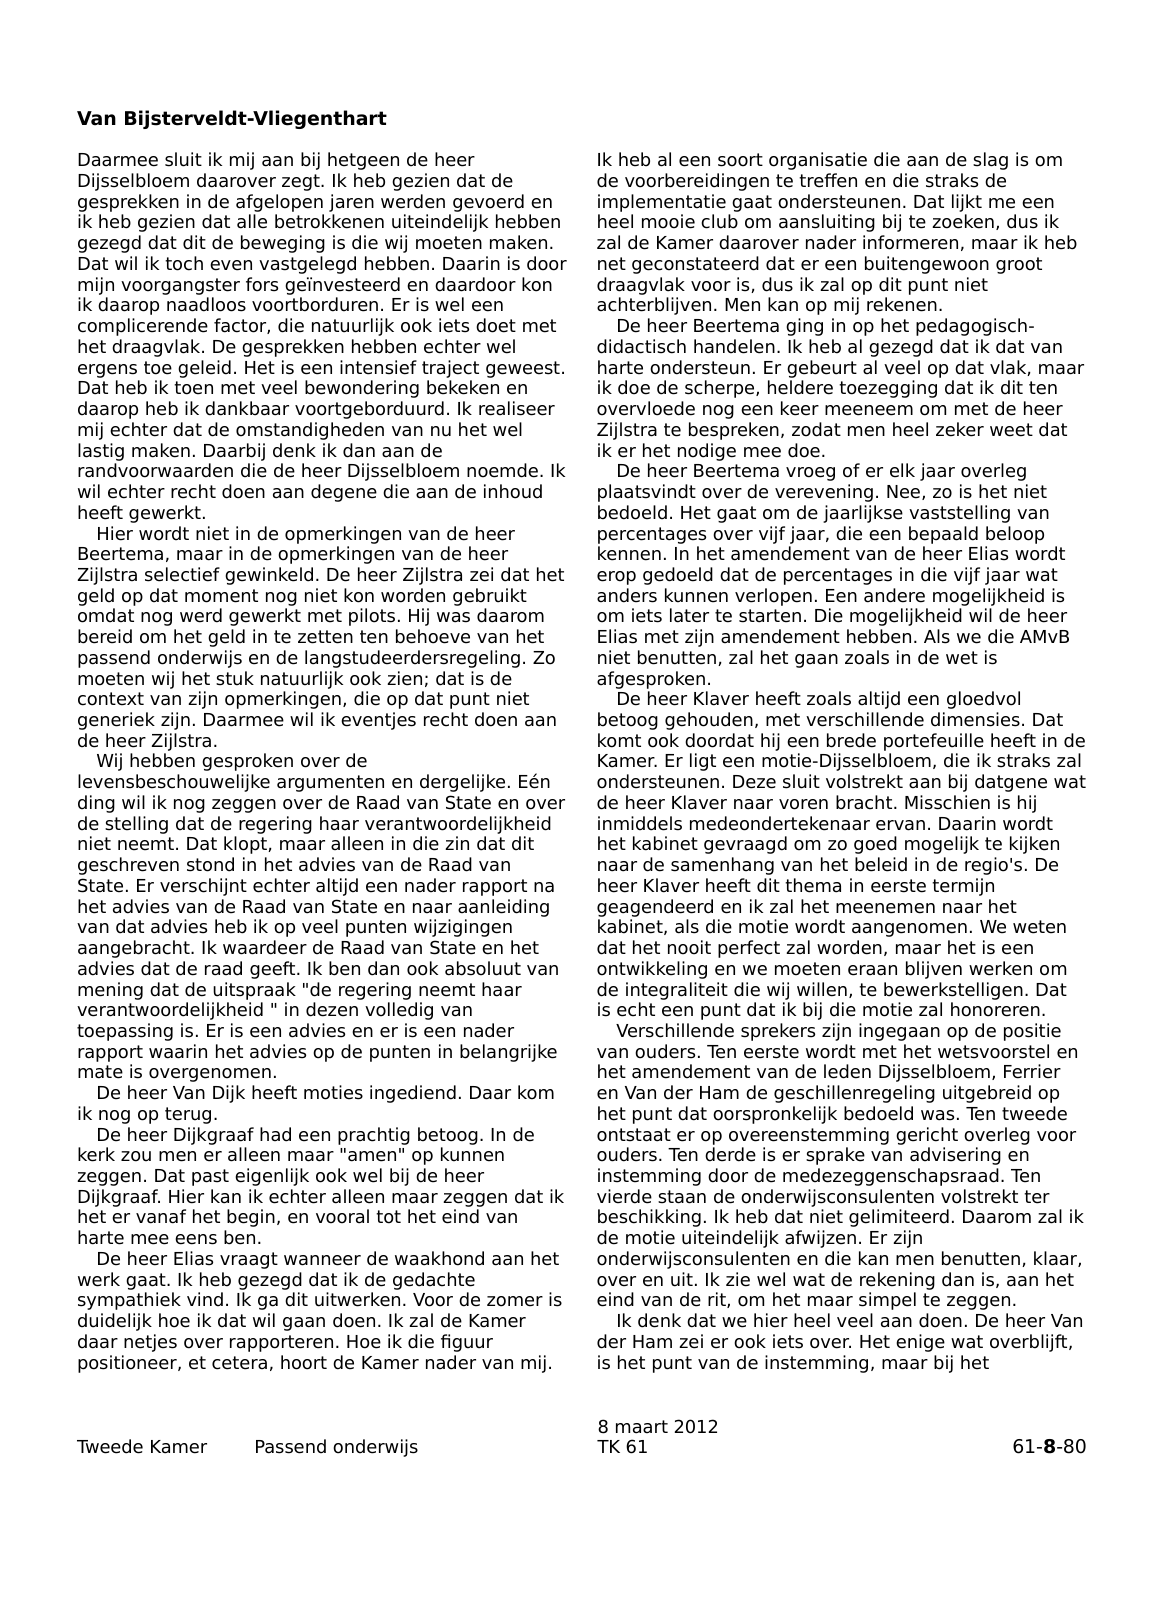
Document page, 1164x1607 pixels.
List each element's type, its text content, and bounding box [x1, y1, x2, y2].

text Wij hebben gesproken over de levensbeschouwelijke argumenten en dergelijke. Eén ding wil ik nog zeggen over de Raad van State en over de stelling dat de regering haar verantwoordelijkheid niet neemt. Dat klopt, maar alleen in die zin dat dit geschreven stond in het advies van de Raad van State. Er verschijnt echter altijd een nader rapport na het advies van de Raad van State en naar aanleiding van dat advies heb ik op veel punten wijzigingen aangebracht. Ik waardeer de Raad van State en het advies dat de raad geeft. Ik ben dan ook absoluut van mening dat de uitspraak "de regering neemt haar verantwoordelijkheid " in dezen volledig van toepassing is. Er is een advies en er is een nader rapport waarin het advies op de punten in belangrijke mate is overgenomen. [77, 751, 567, 1083]
text De heer Beertema vroeg of er elk jaar overleg plaatsvindt over de verevening. Nee, zo is het niet bedoeld. Het gaat om de jaarlijkse vaststelling van percentages over vijf jaar, die een bepaald beloop kennen. In het amendement van de heer Elias wordt erop gedoeld dat de percentages in die vijf jaar wat anders kunnen verlopen. Een andere mogelijkheid is om iets later te starten. Die mogelijkheid wil de heer Elias met zijn amendement hebben. Als we die AMvB niet benutten, zal het gaan zoals in de wet is afgesproken. [596, 461, 1087, 689]
text De heer Beertema ging in op het pedagogisch-didactisch handelen. Ik heb al gezegd dat ik dat van harte ondersteun. Er gebeurt al veel op dat vlak, maar ik doe de scherpe, heldere toezegging dat ik dit ten overvloede nog een keer meeneem om met de heer Zijlstra te bespreken, zodat men heel zeker weet dat ik er het nodige mee doe. [596, 316, 1087, 461]
text Ik denk dat we hier heel veel aan doen. De heer Van der Ham zei er ook iets over. Het enige wat overblijft, is het punt van de instemming, maar bij het [596, 1311, 1087, 1373]
text De heer Van Dijk heeft moties ingediend. Daar kom ik nog op terug. [77, 1083, 567, 1124]
text Ik heb al een soort organisatie die aan de slag is om de voorbereidingen te treffen en die straks de implementatie gaat ondersteunen. Dat lijkt me een heel mooie club om aansluiting bij te zoeken, dus ik zal de Kamer daarover nader informeren, maar ik heb net geconstateerd dat er een buitengewoon groot draagvlak voor is, dus ik zal op dit punt niet achterblijven. Men kan op mij rekenen. [596, 150, 1087, 316]
text Daarmee sluit ik mij aan bij hetgeen de heer Dijsselbloem daarover zegt. Ik heb gezien dat de gesprekken in de afgelopen jaren werden gevoerd en ik heb gezien dat alle betrokkenen uiteindelijk hebben gezegd dat dit de beweging is die wij moeten maken. Dat wil ik toch even vastgelegd hebben. Daarin is door mijn voorgangster fors geïnvesteerd en daardoor kon ik daarop naadloos voortborduren. Er is wel een complicerende factor, die natuurlijk ook iets doet met het draagvlak. De gesprekken hebben echter wel ergens toe geleid. Het is een intensief traject geweest. Dat heb ik toen met veel bewondering bekeken en daarop heb ik dankbaar voortgeborduurd. Ik realiseer mij echter dat de omstandigheden van nu het wel lastig maken. Daarbij denk ik dan aan de randvoorwaarden die de heer Dijsselbloem noemde. Ik wil echter recht doen aan degene die aan de inhoud heeft gewerkt. [77, 150, 567, 523]
text Verschillende sprekers zijn ingegaan op de positie van ouders. Ten eerste wordt met het wetsvoorstel en het amendement van de leden Dijsselbloem, Ferrier en Van der Ham de geschillenregeling uitgebreid op het punt dat oorspronkelijk bedoeld was. Ten tweede ontstaat er op overeenstemming gericht overleg voor ouders. Ten derde is er sprake van advisering en instemming door de medezeggenschapsraad. Ten vierde staan de onderwijsconsulenten volstrekt ter beschikking. Ik heb dat niet gelimiteerd. Daarom zal ik de motie uiteindelijk afwijzen. Er zijn onderwijsconsulenten en die kan men benutten, klaar, over en uit. Ik zie wel wat de rekening dan is, aan het eind van de rit, om het maar simpel te zeggen. [596, 1021, 1087, 1311]
text De heer Dijkgraaf had een prachtig betoog. In de kerk zou men er alleen maar "amen" op kunnen zeggen. Dat past eigenlijk ook wel bij de heer Dijkgraaf. Hier kan ik echter alleen maar zeggen dat ik het er vanaf het begin, en vooral tot het eind van harte mee eens ben. [77, 1124, 567, 1249]
text De heer Klaver heeft zoals altijd een gloedvol betoog gehouden, met verschillende dimensies. Dat komt ook doordat hij een brede portefeuille heeft in de Kamer. Er ligt een motie-Dijsselbloem, die ik straks zal ondersteunen. Deze sluit volstrekt aan bij datgene wat de heer Klaver naar voren bracht. Misschien is hij inmiddels medeondertekenaar ervan. Daarin wordt het kabinet gevraagd om zo goed mogelijk te kijken naar de samenhang van het beleid in de regio's. De heer Klaver heeft dit thema in eerste termijn geagendeerd en ik zal het meenemen naar het kabinet, als die motie wordt aangenomen. We weten dat het nooit perfect zal worden, maar het is een ontwikkeling en we moeten eraan blijven werken om de integraliteit die wij willen, te bewerkstelligen. Dat is echt een punt dat ik bij die motie zal honoreren. [596, 689, 1087, 1021]
text De heer Elias vraagt wanneer de waakhond aan het werk gaat. Ik heb gezegd dat ik de gedachte sympathiek vind. Ik ga dit uitwerken. Voor de zomer is duidelijk hoe ik dat wil gaan doen. Ik zal de Kamer daar netjes over rapporteren. Hoe ik die figuur positioneer, et cetera, hoort de Kamer nader van mij. [77, 1249, 567, 1373]
text Hier wordt niet in de opmerkingen van de heer Beertema, maar in de opmerkingen van de heer Zijlstra selectief gewinkeld. De heer Zijlstra zei dat het geld op dat moment nog niet kon worden gebruikt omdat nog werd gewerkt met pilots. Hij was daarom bereid om het geld in te zetten ten behoeve van het passend onderwijs en de langstudeerdersregeling. Zo moeten wij het stuk natuurlijk ook zien; dat is de context van zijn opmerkingen, die op dat punt niet generiek zijn. Daarmee wil ik eventjes recht doen aan de heer Zijlstra. [77, 523, 567, 751]
